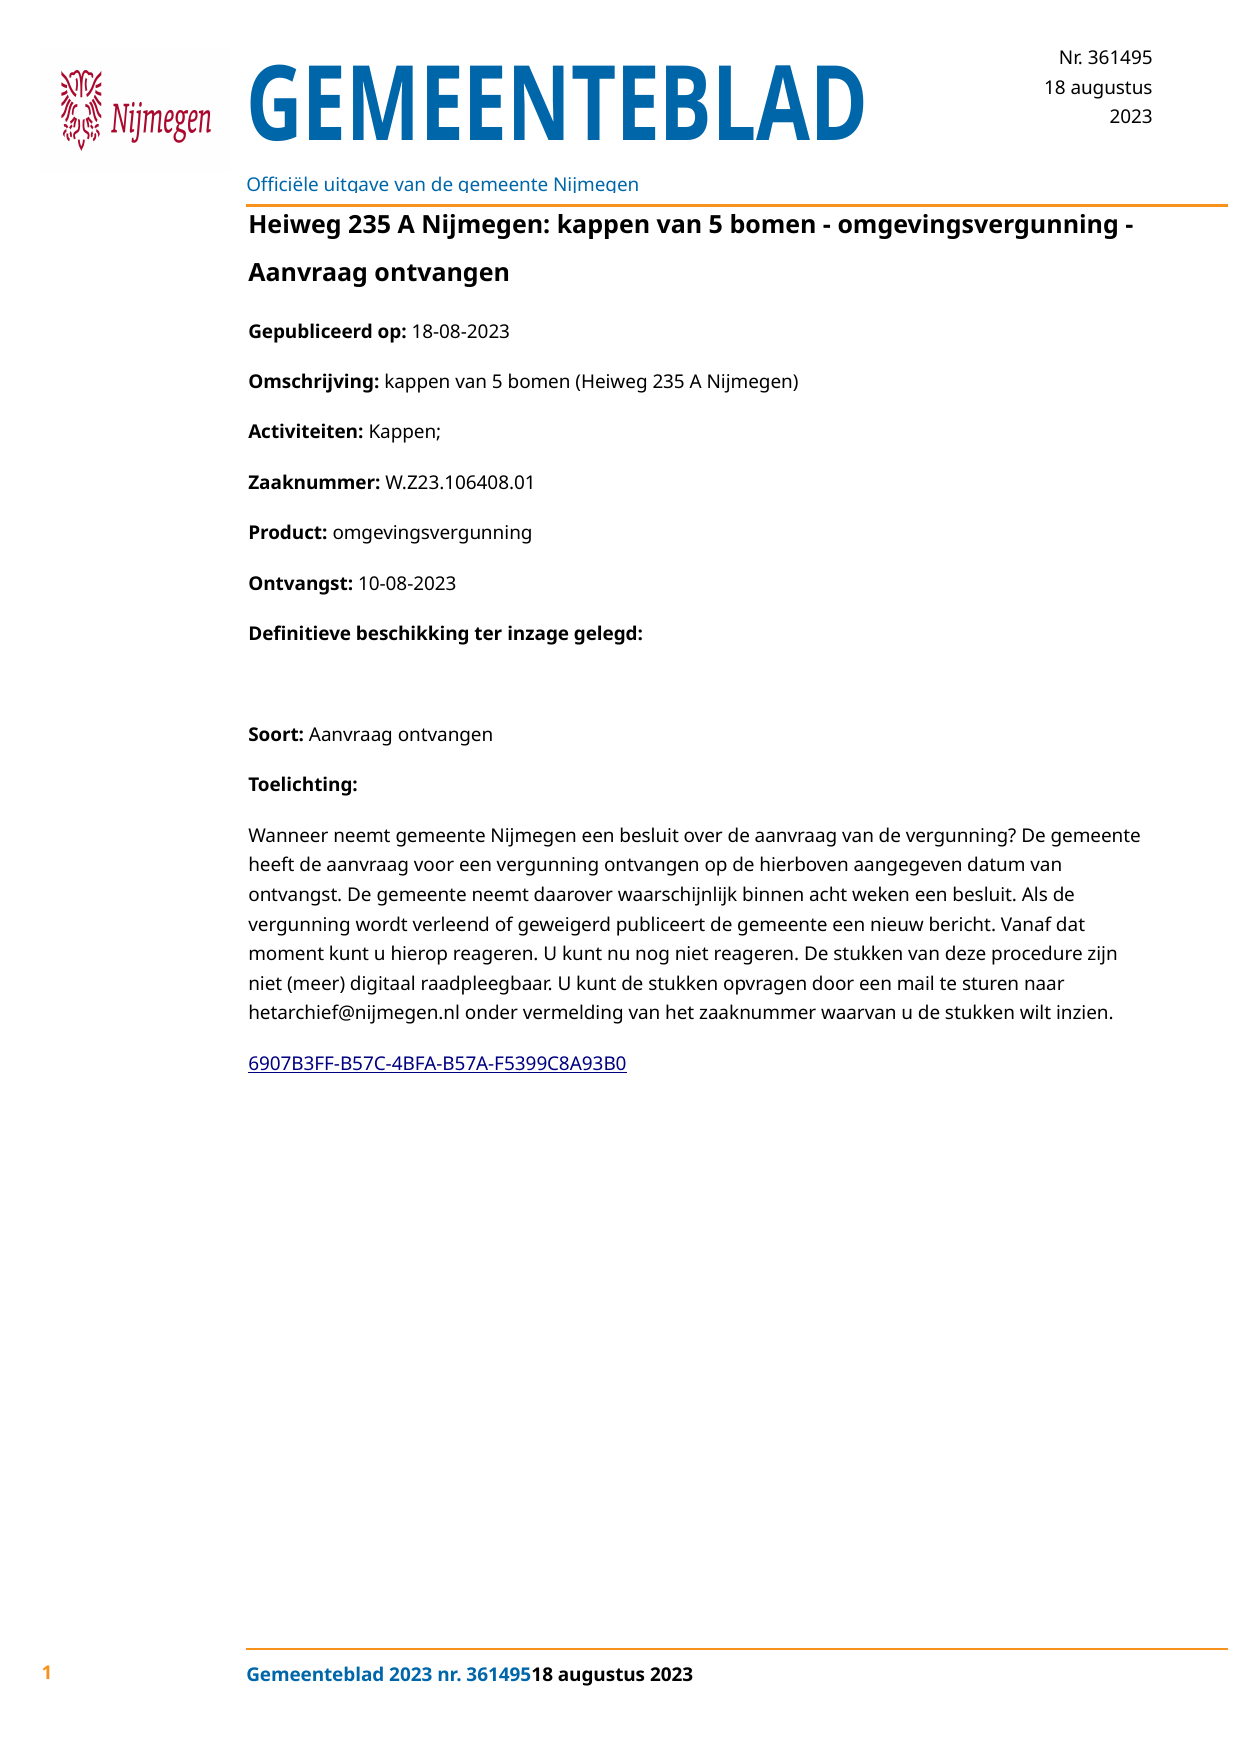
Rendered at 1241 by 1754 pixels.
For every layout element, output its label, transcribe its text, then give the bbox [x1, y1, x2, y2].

text Definitieve beschikking ter inzage gelegd: [248, 620, 1152, 646]
text Zaaknummer: W.Z23.106408.01 [248, 469, 1152, 495]
text Toelichting: [248, 772, 1152, 797]
text Product: omgevingsvergunning [248, 519, 1152, 545]
text Heiweg 235 A Nijmegen: kappen van 5 bomen - omgevingsvergunning - Aanvraag ontvangen [248, 207, 1152, 288]
text Activiteiten: Kappen; [248, 419, 1152, 444]
text Omschrijving: kappen van 5 bomen (Heiweg 235 A Nijmegen) [248, 368, 1152, 394]
picture [41, 47, 231, 172]
text Ontvangst: 10-08-2023 [248, 570, 1152, 596]
text Gepubliceerd op: 18-08-2023 [248, 318, 1152, 344]
text Wanneer neemt gemeente Nijmegen een besluit over de aanvraag van de vergunning? De gemeente heeft de aanvraag voor een vergunning ontvangen op de hierboven aangegeven datum van ontvangst. De gemeente neemt daarover waarschijnlijk binnen acht weken een besluit. Als de vergunning wordt verleend of geweigerd publiceert de gemeente een nieuw bericht. Vanaf dat moment kunt u hierop reageren. U kunt nu nog niet reageren. De stukken van deze procedure zijn niet (meer) digitaal raadpleegbaar. U kunt de stukken opvragen door een mail te sturen naar hetarchief@nijmegen.nl onder vermelding van het zaaknummer waarvan u de stukken wilt inzien. [248, 822, 1152, 1025]
text 6907B3FF-B57C-4BFA-B57A-F5399C8A93B0 [248, 1050, 1152, 1076]
text Soort: Aanvraag ontvangen [248, 721, 1152, 747]
